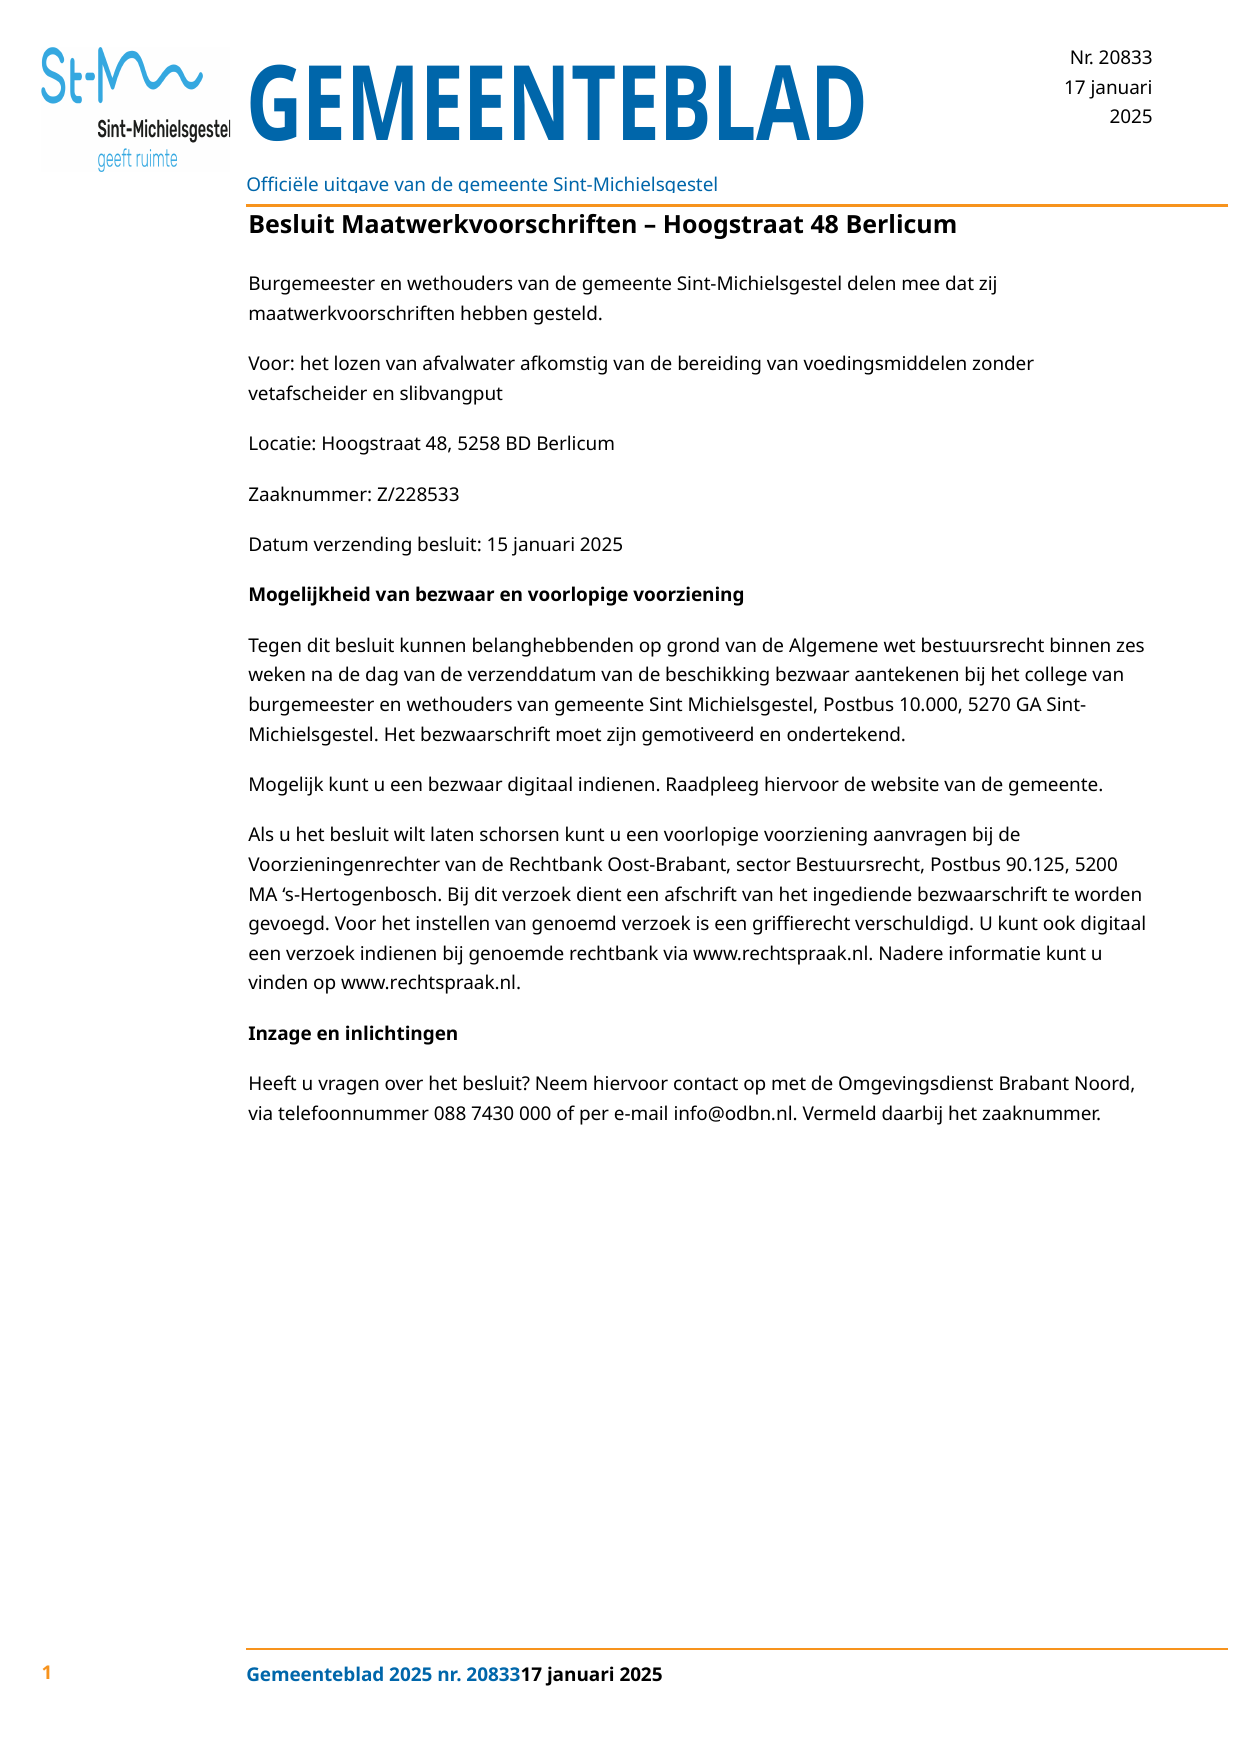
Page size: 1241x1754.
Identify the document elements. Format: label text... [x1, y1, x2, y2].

text Besluit Maatwerkvoorschriften – Hoogstraat 48 Berlicum [248, 207, 1152, 241]
text Inzage en inlichtingen [248, 1020, 1152, 1046]
text Als u het besluit wilt laten schorsen kunt u een voorlopige voorziening aanvragen bij de Voorzieningenrechter van de Rechtbank Oost-Brabant, sector Bestuursrecht, Postbus 90.125, 5200 MA ‘s-Hertogenbosch. Bij dit verzoek dient een afschrift van het ingediende bezwaarschrift te worden gevoegd. Voor het instellen van genoemd verzoek is een griffierecht verschuldigd. U kunt ook digitaal een verzoek indienen bij genoemde rechtbank via www.rechtspraak.nl. Nadere informatie kunt u vinden op www.rechtspraak.nl. [248, 822, 1152, 995]
text Heeft u vragen over het besluit? Neem hiervoor contact op met de Omgevingsdienst Brabant Noord, via telefoonnummer 088 7430 000 of per e-mail info@odbn.nl. Vermeld daarbij het zaaknummer. [248, 1070, 1152, 1126]
text Mogelijkheid van bezwaar en voorlopige voorziening [248, 582, 1152, 607]
text Zaaknummer: Z/228533 [248, 481, 1152, 506]
text Datum verzending besluit: 15 januari 2025 [248, 531, 1152, 557]
text Locatie: Hoogstraat 48, 5258 BD Berlicum [248, 430, 1152, 456]
text Burgemeester en wethouders van de gemeente Sint-Michielsgestel delen mee dat zij maatwerkvoorschriften hebben gesteld. [248, 270, 1152, 326]
picture [41, 47, 231, 172]
text Tegen dit besluit kunnen belanghebbenden op grond van de Algemene wet bestuursrecht binnen zes weken na de dag van de verzenddatum van de beschikking bezwaar aantekenen bij het college van burgemeester en wethouders van gemeente Sint Michielsgestel, Postbus 10.000, 5270 GA Sint-Michielsgestel. Het bezwaarschrift moet zijn gemotiveerd en ondertekend. [248, 632, 1152, 746]
text Voor: het lozen van afvalwater afkomstig van de bereiding van voedingsmiddelen zonder vetafscheider en slibvangput [248, 350, 1152, 406]
text Mogelijk kunt u een bezwaar digitaal indienen. Raadpleeg hiervoor de website van de gemeente. [248, 771, 1152, 797]
